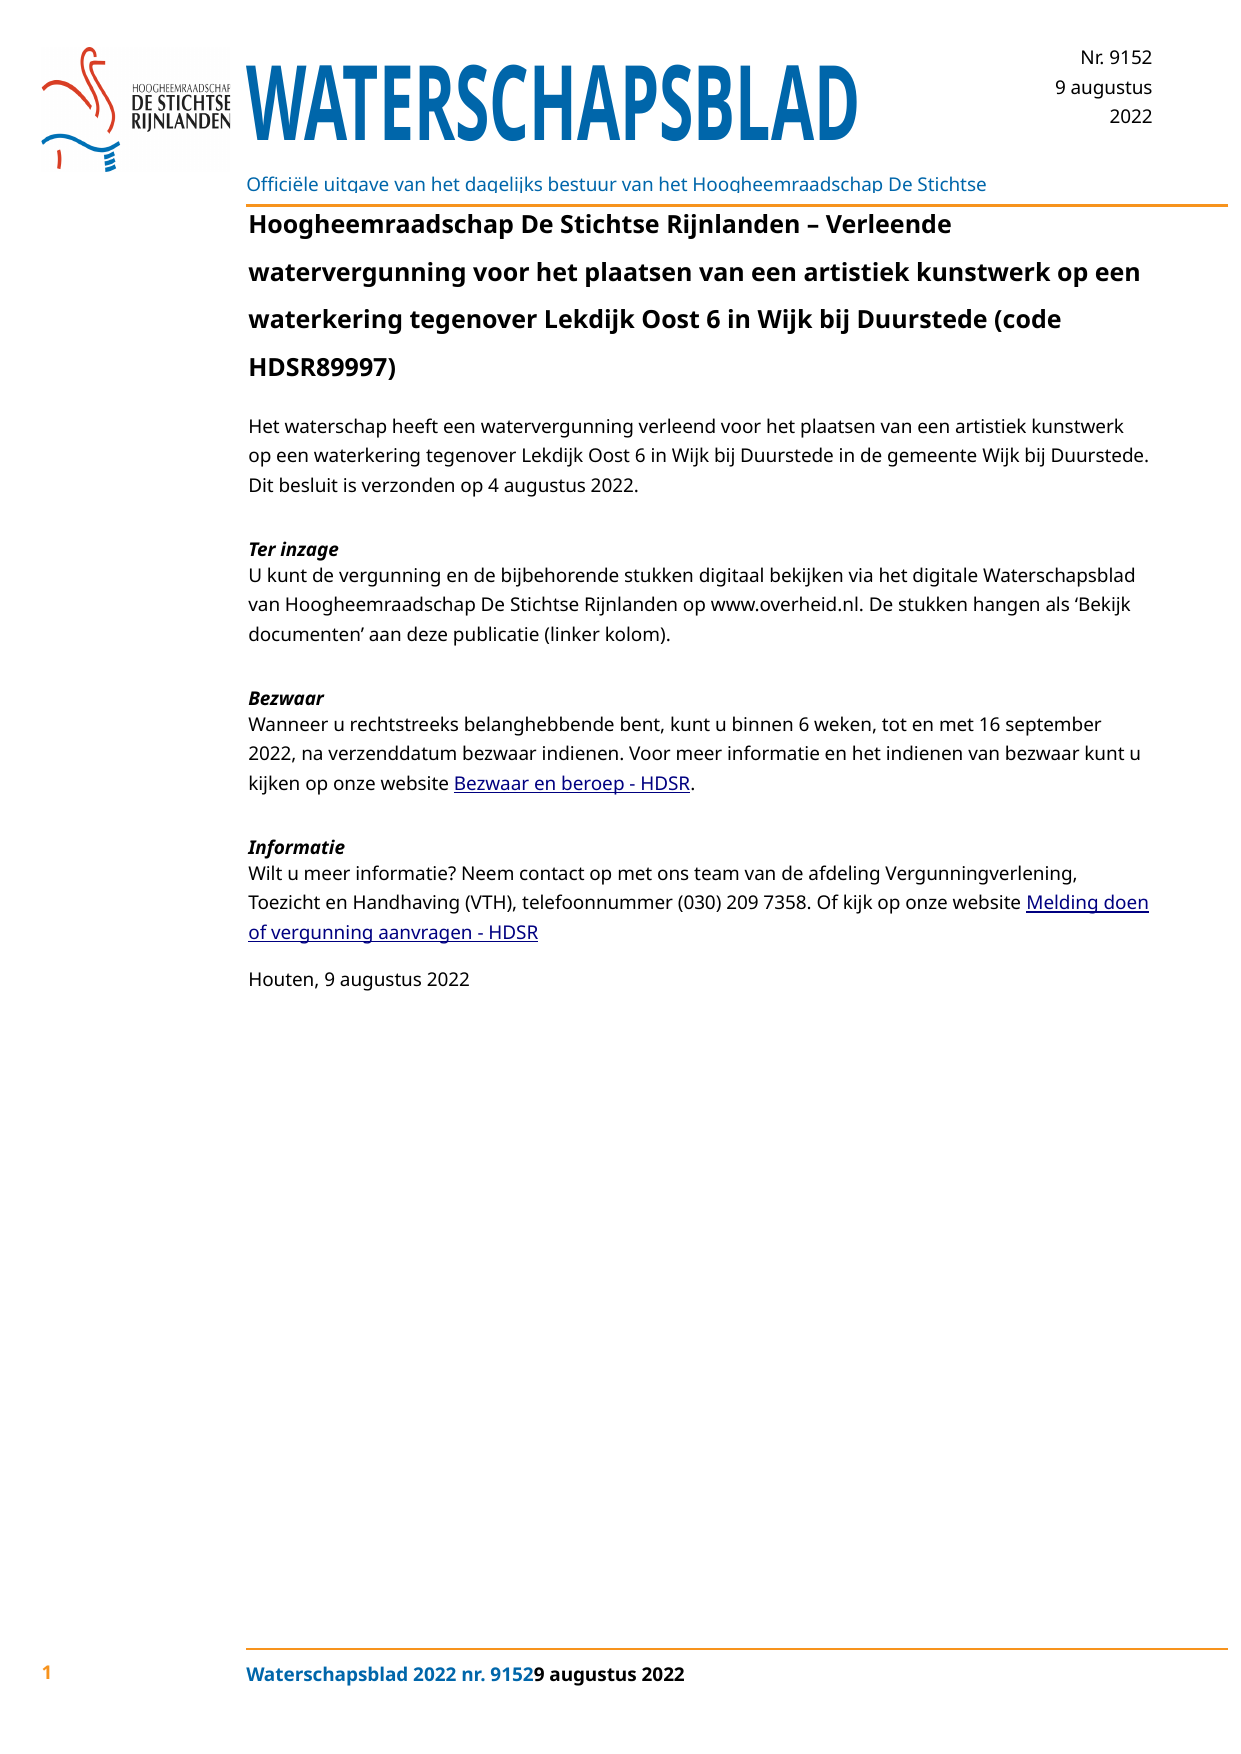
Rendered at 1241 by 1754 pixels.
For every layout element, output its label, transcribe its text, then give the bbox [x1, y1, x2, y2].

text Het waterschap heeft een watervergunning verleend voor het plaatsen van een artistiek kunstwerk op een waterkering tegenover Lekdijk Oost 6 in Wijk bij Duurstede in de gemeente Wijk bij Duurstede. Dit besluit is verzonden op 4 augustus 2022. [248, 413, 1152, 498]
text Bezwaar [248, 685, 1152, 711]
text Informatie [248, 834, 1152, 860]
text Ter inzage [248, 536, 1152, 562]
text Hoogheemraadschap De Stichtse Rijnlanden – Verleende watervergunning voor het plaatsen van een artistiek kunstwerk op een waterkering tegenover Lekdijk Oost 6 in Wijk bij Duurstede (code HDSR89997) [248, 207, 1152, 384]
text Houten, 9 augustus 2022 [248, 967, 1152, 992]
text Wanneer u rechtstreeks belanghebbende bent, kunt u binnen 6 weken, tot en met 16 september 2022, na verzenddatum bezwaar indienen. Voor meer informatie en het indienen van bezwaar kunt u kijken op onze website Bezwaar en beroep - HDSR. [248, 711, 1152, 796]
text Wilt u meer informatie? Neem contact op met ons team van de afdeling Vergunningverlening, Toezicht en Handhaving (VTH), telefoonnummer (030) 209 7358. Of kijk op onze website Melding doen of vergunning aanvragen - HDSR [248, 860, 1152, 944]
picture [41, 47, 231, 172]
text U kunt de vergunning en de bijbehorende stukken digitaal bekijken via het digitale Waterschapsblad van Hoogheemraadschap De Stichtse Rijnlanden op www.overheid.nl. De stukken hangen als ‘Bekijk documenten’ aan deze publicatie (linker kolom). [248, 562, 1152, 647]
